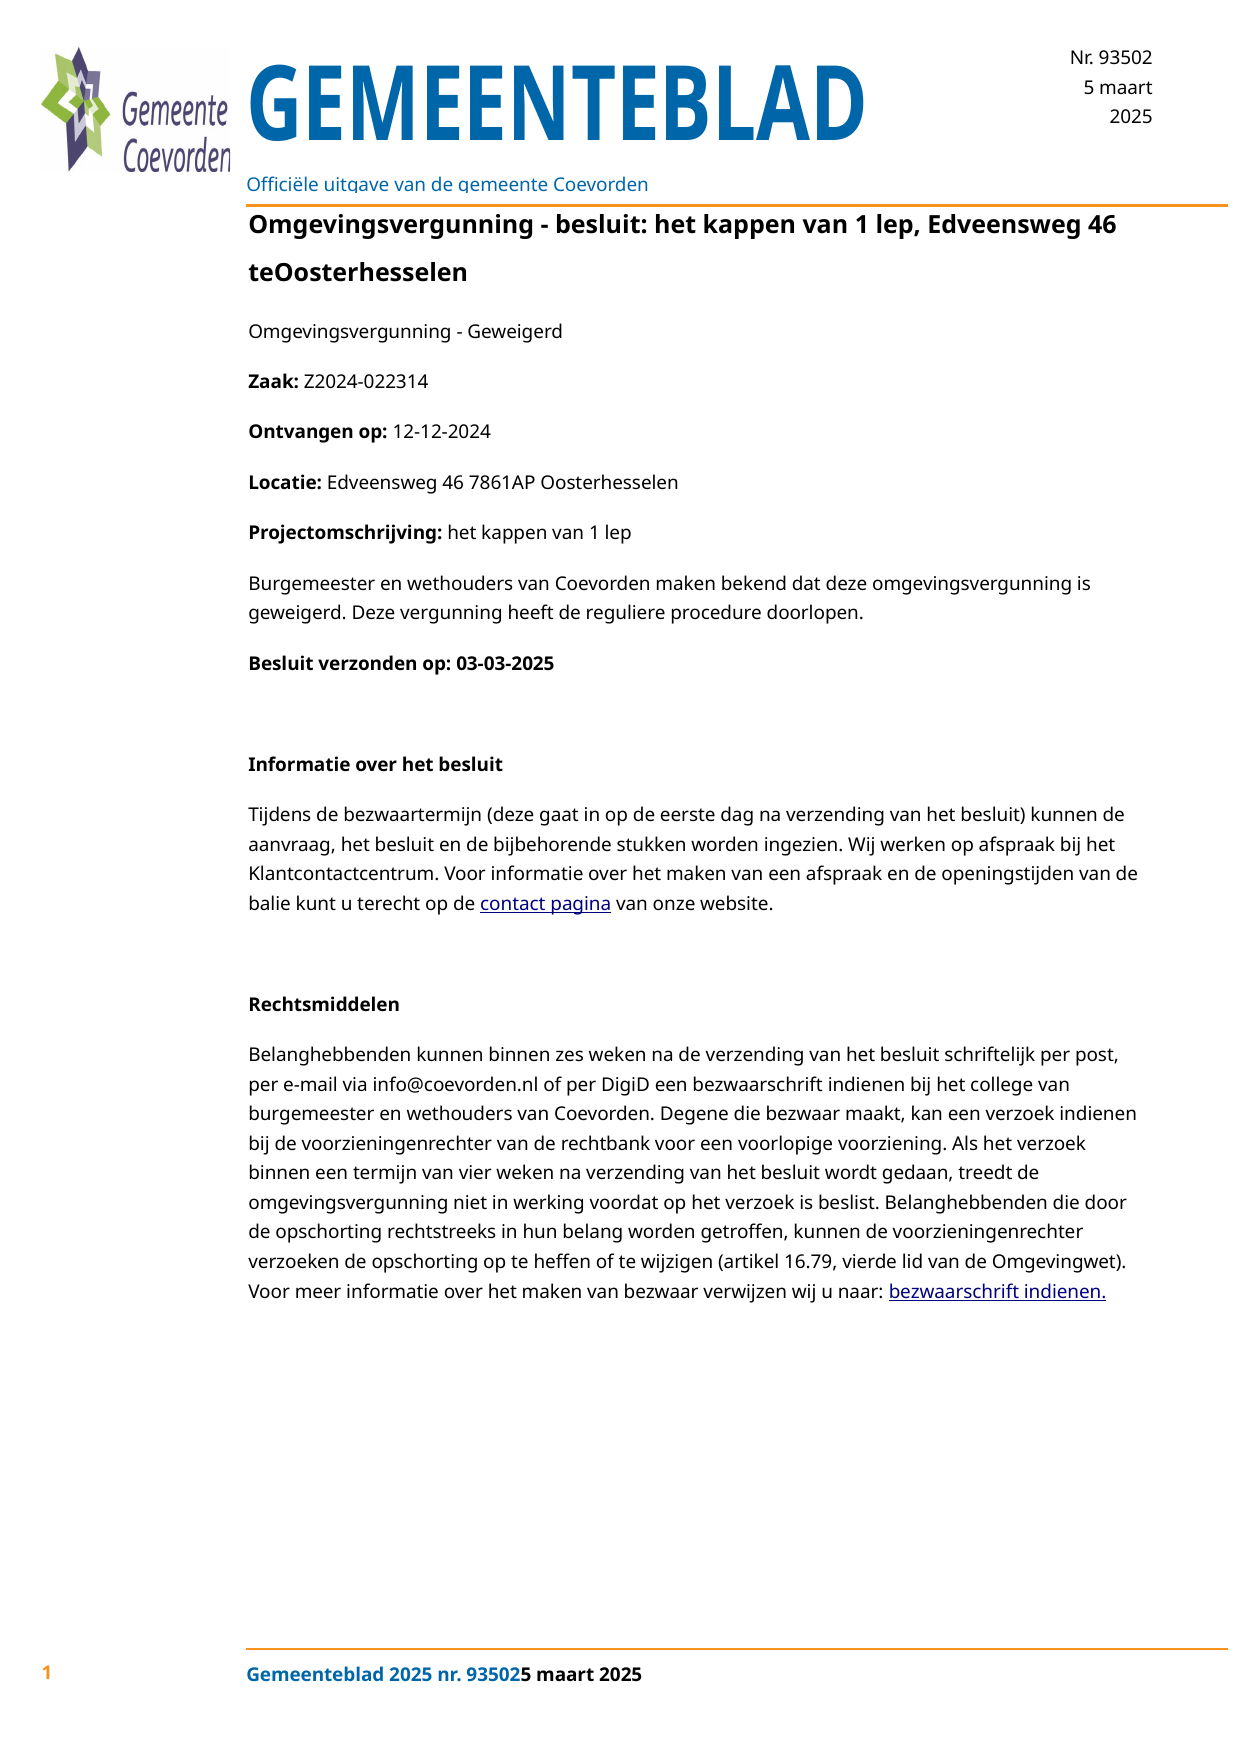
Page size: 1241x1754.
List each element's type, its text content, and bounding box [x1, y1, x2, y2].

text Locatie: Edveensweg 46 7861AP Oosterhesselen [248, 469, 1152, 495]
text Besluit verzonden op: 03-03-2025 [248, 650, 1152, 676]
text Omgevingsvergunning - Geweigerd [248, 318, 1152, 344]
picture [41, 47, 231, 172]
text Burgemeester en wethouders van Coevorden maken bekend dat deze omgevingsvergunning is geweigerd. Deze vergunning heeft de reguliere procedure doorlopen. [248, 570, 1152, 625]
text Tijdens de bezwaartermijn (deze gaat in op de eerste dag na verzending van het besluit) kunnen de aanvraag, het besluit en de bijbehorende stukken worden ingezien. Wij werken op afspraak bij het Klantcontactcentrum. Voor informatie over het maken van een afspraak en de openingstijden van de balie kunt u terecht op de contact pagina van onze website. [248, 801, 1152, 916]
text Projectomschrijving: het kappen van 1 lep [248, 519, 1152, 545]
text Ontvangen op: 12-12-2024 [248, 419, 1152, 444]
text Belanghebbenden kunnen binnen zes weken na de verzending van het besluit schriftelijk per post, per e-mail via info@coevorden.nl of per DigiD een bezwaarschrift indienen bij het college van burgemeester en wethouders van Coevorden. Degene die bezwaar maakt, kan een verzoek indienen bij de voorzieningenrechter van de rechtbank voor een voorlopige voorziening. Als het verzoek binnen een termijn van vier weken na verzending van het besluit wordt gedaan, treedt de omgevingsvergunning niet in werking voordat op het verzoek is beslist. Belanghebbenden die door de opschorting rechtstreeks in hun belang worden getroffen, kunnen de voorzieningenrechter verzoeken de opschorting op te heffen of te wijzigen (artikel 16.79, vierde lid van de Omgevingwet). Voor meer informatie over het maken van bezwaar verwijzen wij u naar: bezwaarschrift indienen. [248, 1041, 1152, 1304]
text Omgevingsvergunning - besluit: het kappen van 1 lep, Edveensweg 46 teOosterhesselen [248, 207, 1152, 288]
text Zaak: Z2024-022314 [248, 368, 1152, 394]
text Rechtsmiddelen [248, 991, 1152, 1017]
text Informatie over het besluit [248, 751, 1152, 777]
